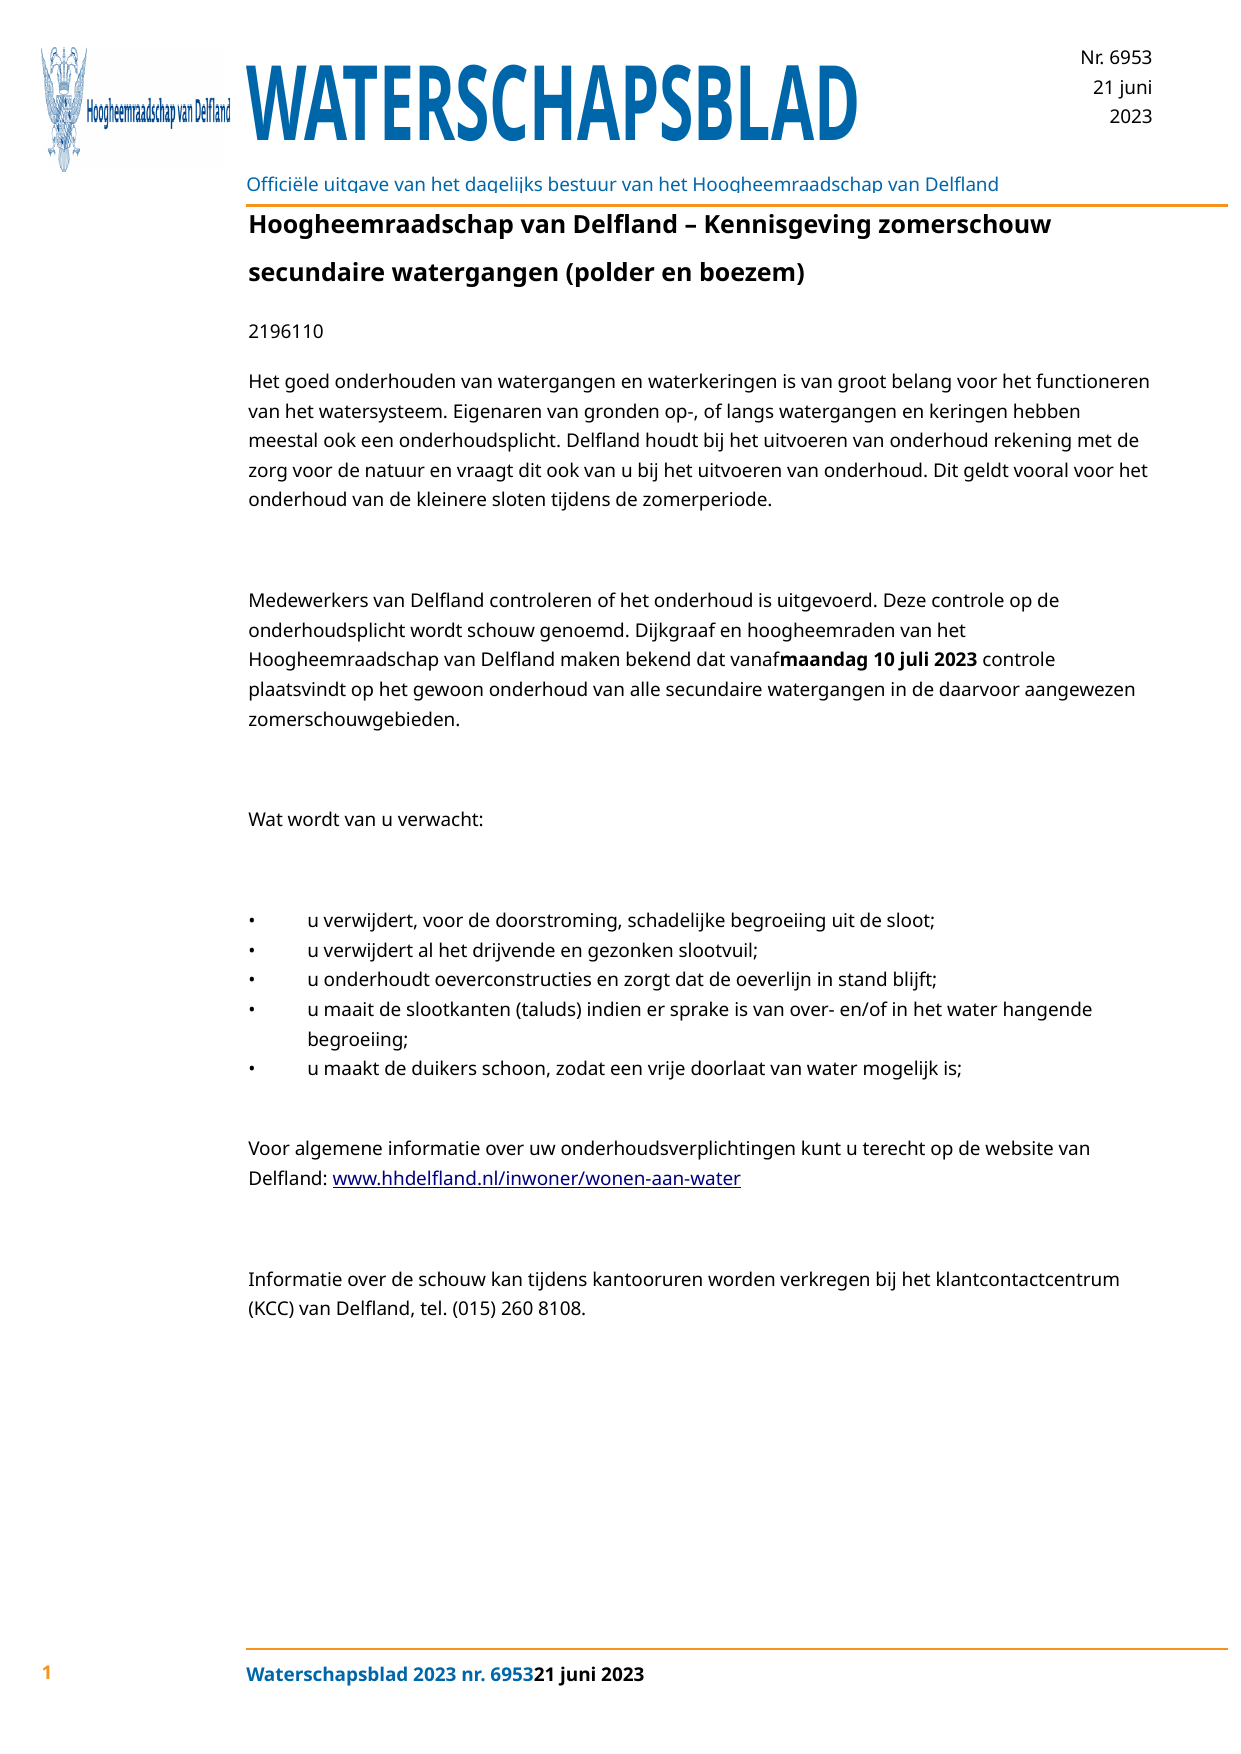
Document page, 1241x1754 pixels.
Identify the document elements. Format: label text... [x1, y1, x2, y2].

text 2196110 [248, 318, 1152, 344]
text Medewerkers van Delfland controleren of het onderhoud is uitgevoerd. Deze controle op de onderhoudsplicht wordt schouw genoemd. Dijkgraaf en hoogheemraden van het Hoogheemraadschap van Delfland maken bekend dat vanafmaandag 10 juli 2023 controle plaatsvindt op het gewoon onderhoud van alle secundaire watergangen in de daarvoor aangewezen zomerschouwgebieden. [248, 587, 1152, 732]
picture [41, 47, 231, 172]
text Het goed onderhouden van watergangen en waterkeringen is van groot belang voor het functioneren van het watersysteem. Eigenaren van gronden op-, of langs watergangen en keringen hebben meestal ook een onderhoudsplicht. Delfland houdt bij het uitvoeren van onderhoud rekening met de zorg voor de natuur en vraagt dit ook van u bij het uitvoeren van onderhoud. Dit geldt vooral voor het onderhoud van de kleinere sloten tijdens de zomerperiode. [248, 368, 1152, 512]
text Wat wordt van u verwacht: [248, 807, 1152, 832]
text Informatie over de schouw kan tijdens kantooruren worden verkregen bij het klantcontactcentrum (KCC) van Delfland, tel. (015) 260 8108. [248, 1266, 1152, 1321]
list u maakt de duikers schoon, zodat een vrije doorlaat van water mogelijk is; [248, 1055, 1152, 1081]
list u maait de slootkanten (taluds) indien er sprake is van over- en/of in het water hangende begroeiing; [248, 996, 1152, 1052]
text Hoogheemraadschap van Delfland – Kennisgeving zomerschouw secundaire watergangen (polder en boezem) [248, 207, 1152, 288]
list u verwijdert, voor de doorstroming, schadelijke begroeiing uit de sloot; [248, 907, 1152, 933]
list u onderhoudt oeverconstructies en zorgt dat de oeverlijn in stand blijft; [248, 967, 1152, 992]
list u verwijdert al het drijvende en gezonken slootvuil; [248, 937, 1152, 963]
text Voor algemene informatie over uw onderhoudsverplichtingen kunt u terecht op de website van Delfland: www.hhdelfland.nl/inwoner/wonen-aan-water [248, 1135, 1152, 1191]
